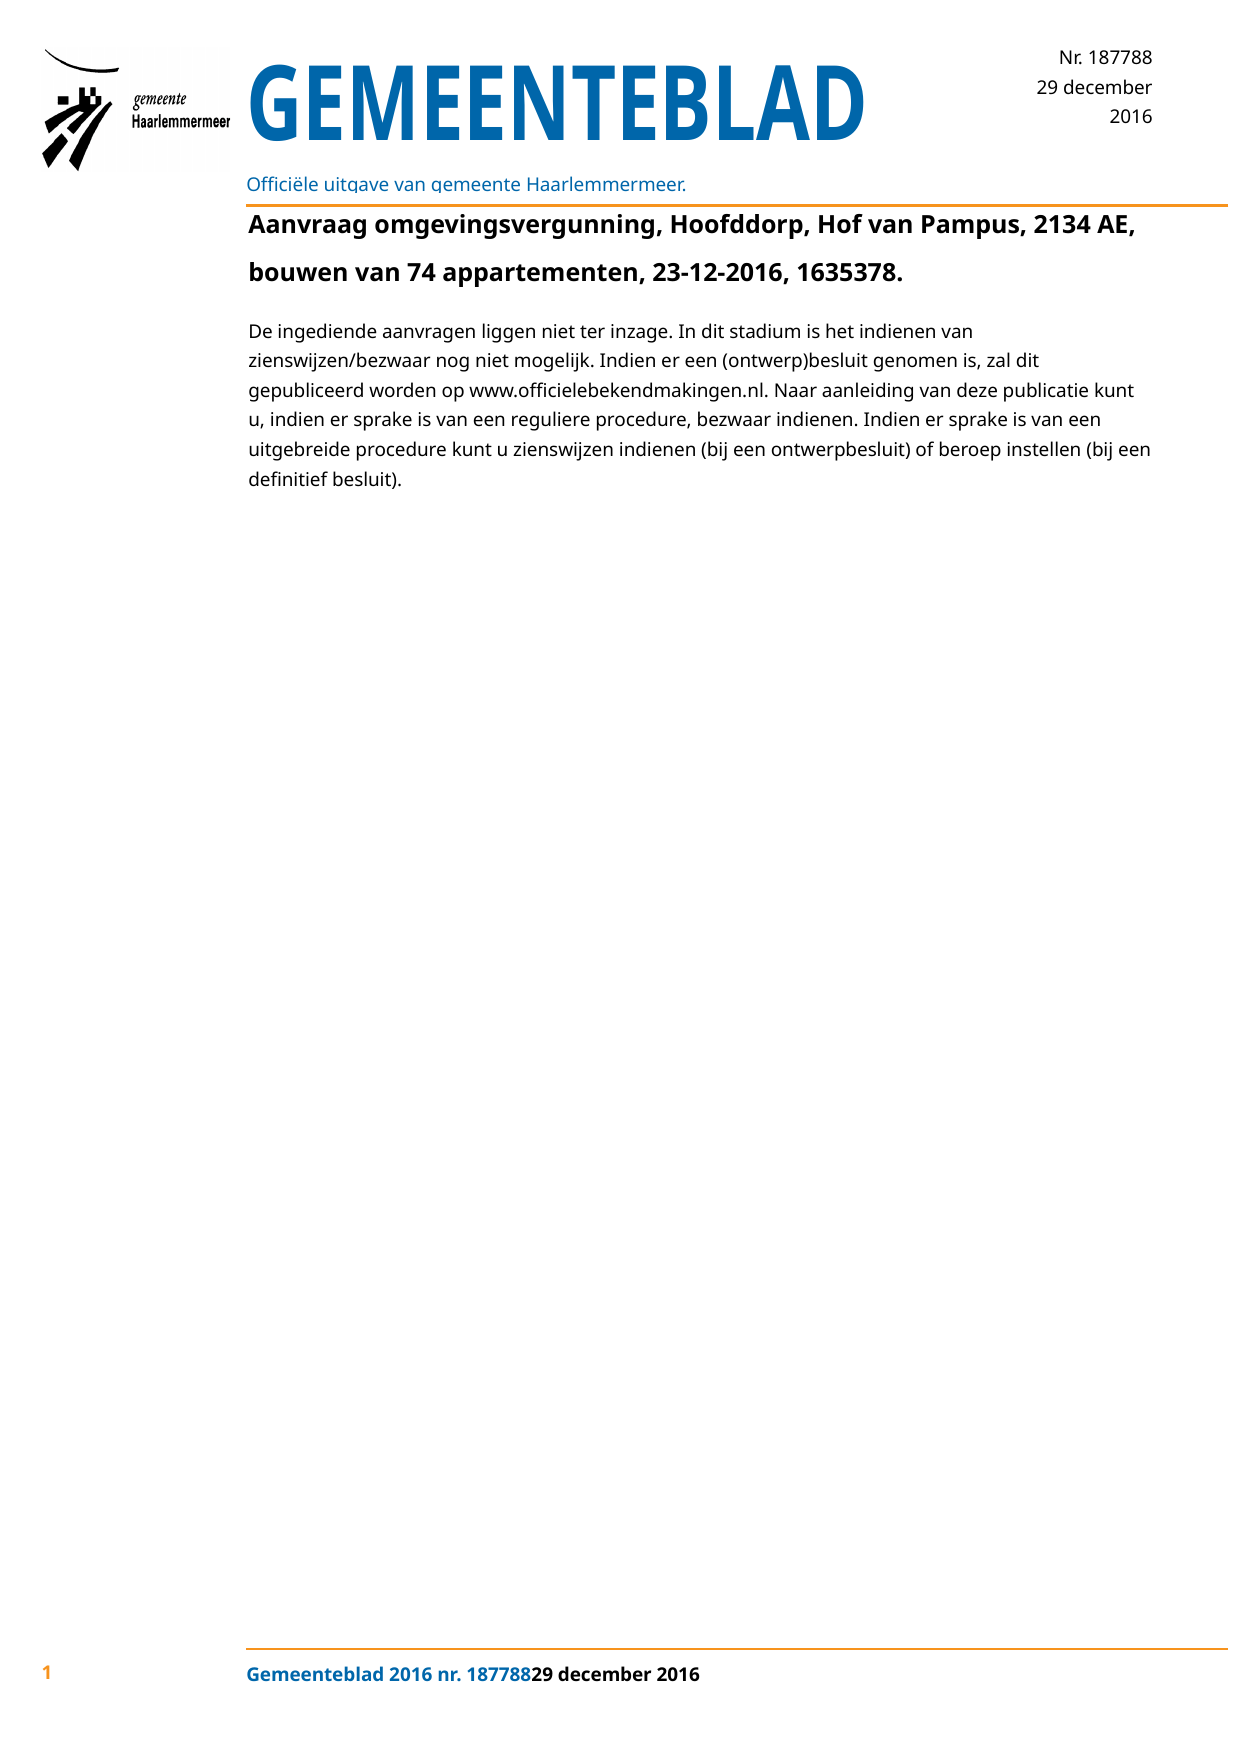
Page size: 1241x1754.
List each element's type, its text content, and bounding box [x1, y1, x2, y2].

picture [41, 47, 231, 172]
text De ingediende aanvragen liggen niet ter inzage. In dit stadium is het indienen van zienswijzen/bezwaar nog niet mogelijk. Indien er een (ontwerp)besluit genomen is, zal dit gepubliceerd worden op www.officielebekendmakingen.nl. Naar aanleiding van deze publicatie kunt u, indien er sprake is van een reguliere procedure, bezwaar indienen. Indien er sprake is van een uitgebreide procedure kunt u zienswijzen indienen (bij een ontwerpbesluit) of beroep instellen (bij een definitief besluit). [248, 318, 1152, 492]
text Aanvraag omgevingsvergunning, Hoofddorp, Hof van Pampus, 2134 AE, bouwen van 74 appartementen, 23-12-2016, 1635378. [248, 207, 1152, 288]
